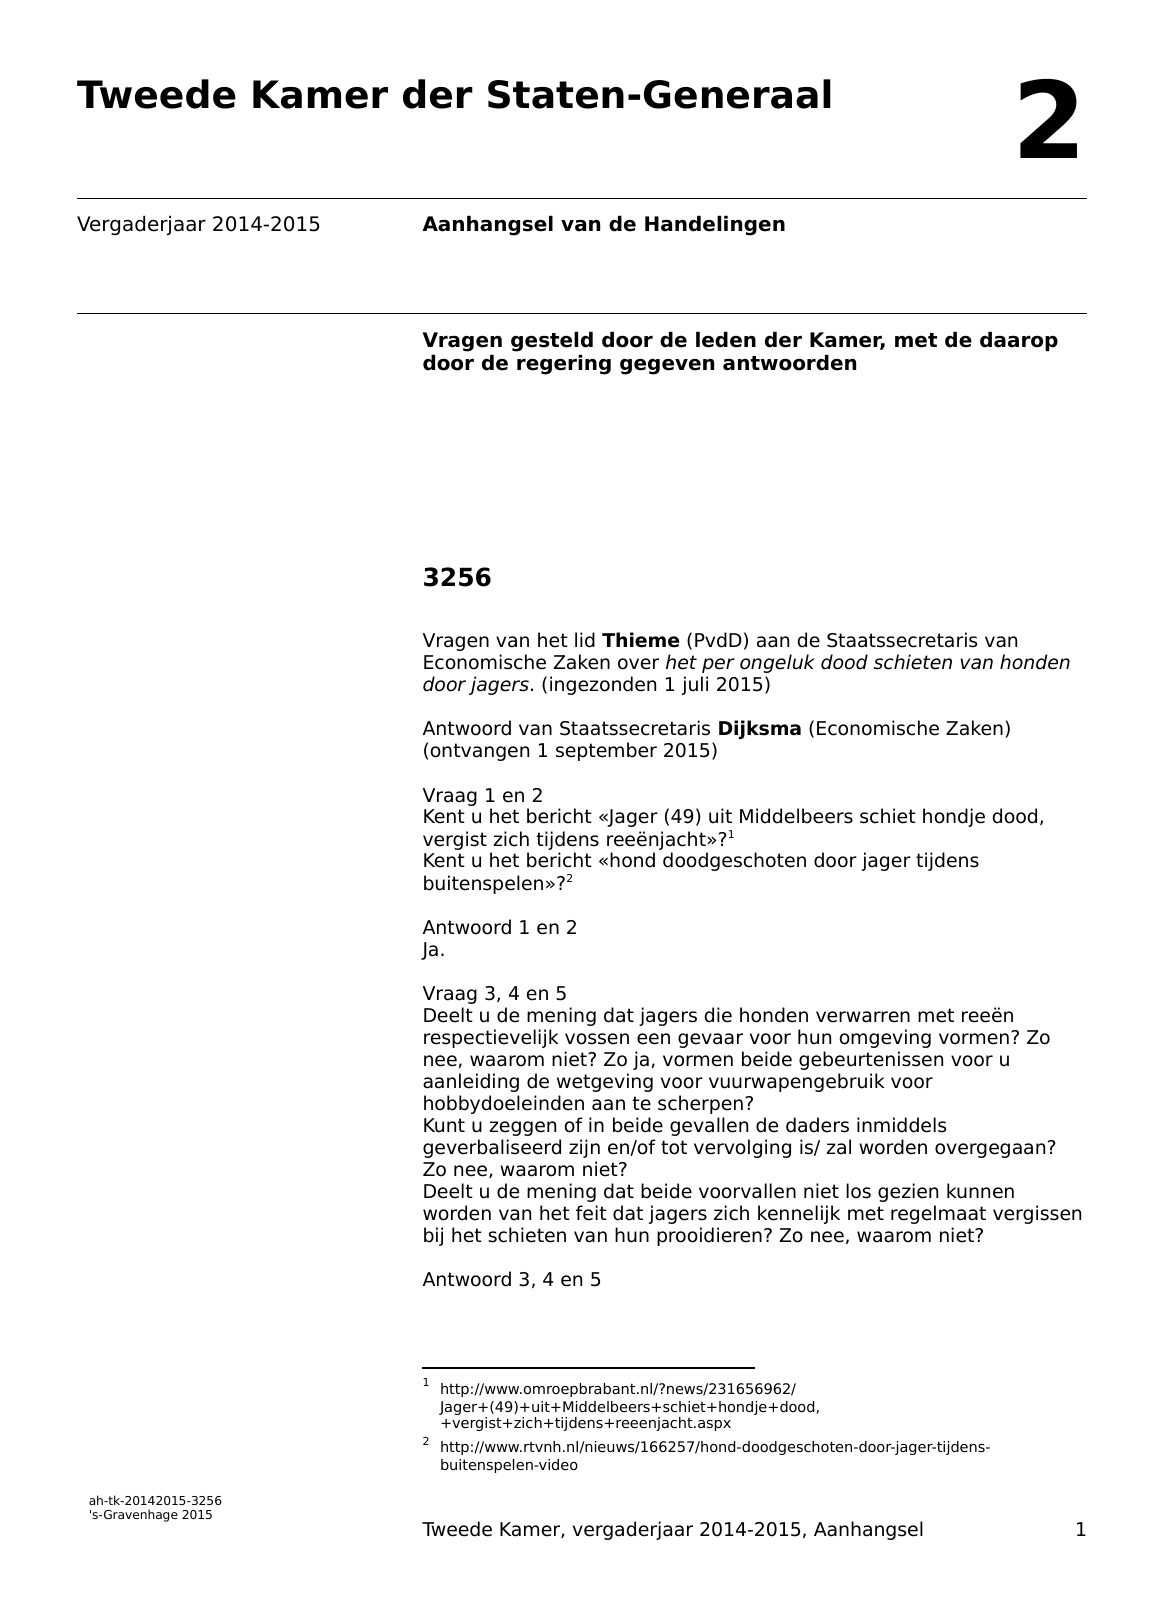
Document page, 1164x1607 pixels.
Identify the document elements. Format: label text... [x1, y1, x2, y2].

text Kunt u zeggen of in beide gevallen de daders inmiddels geverbaliseerd zijn en/of tot vervolging is/ zal worden overgegaan? Zo nee, waarom niet? [422, 1114, 1087, 1181]
text Kent u het bericht «hond doodgeschoten door jager tijdens buitenspelen»? [422, 850, 1087, 894]
text http://www.rtvnh.nl/nieuws/166257/hond-doodgeschoten-door-jager-tijdens-buitenspelen-video [422, 1435, 1087, 1474]
text Ja. [422, 938, 1087, 961]
text Antwoord van Staatssecretaris Dijksma (Economische Zaken) (ontvangen 1 september 2015) [422, 718, 1087, 762]
table_header 2 [886, 59, 1087, 198]
text Antwoord 1 en 2 [422, 917, 1087, 938]
text Antwoord 3, 4 en 5 [422, 1269, 1087, 1291]
table_cell [77, 314, 422, 375]
text Deelt u de mening dat jagers die honden verwarren met reeën respectievelijk vossen een gevaar voor hun omgeving vormen? Zo nee, waarom niet? Zo ja, vormen beide gebeurtenissen voor u aanleiding de wetgeving voor vuurwapengebruik voor hobbydoeleinden aan te scherpen? [422, 1005, 1087, 1114]
text Vraag 3, 4 en 5 [422, 983, 1087, 1005]
table_cell Vergaderjaar 2014-2015 [77, 199, 422, 313]
text Vragen van het lid Thieme (PvdD) aan de Staatssecretaris van Economische Zaken over het per ongeluk dood schieten van honden door jagers. (ingezonden 1 juli 2015) [422, 630, 1087, 696]
table_header Tweede Kamer der Staten-Generaal [77, 59, 886, 198]
text ah-tk-20142015-3256 [88, 1494, 323, 1508]
text Vraag 1 en 2 [422, 784, 1087, 806]
text Deelt u de mening dat beide voorvallen niet los gezien kunnen worden van het feit dat jagers zich kennelijk met regelmaat vergissen bij het schieten van hun prooidieren? Zo nee, waarom niet? [422, 1181, 1087, 1246]
text 3256 [422, 563, 1087, 592]
table_cell Aanhangsel van de Handelingen [422, 199, 1087, 313]
text Kent u het bericht «Jager (49) uit Middelbeers schiet hondje dood, vergist zich tijdens reeënjacht»? [422, 806, 1087, 850]
text 's-Gravenhage 2015 [88, 1508, 323, 1522]
text http://www.omroepbrabant.nl/?news/231656962/Jager+(49)+uit+Middelbeers+schiet+hondje+dood,+vergist+zich+tijdens+reeenjacht.aspx [422, 1377, 1087, 1432]
table_cell Vragen gesteld door de leden der Kamer, met de daarop door de regering gegeven antwoorden [422, 314, 1087, 375]
